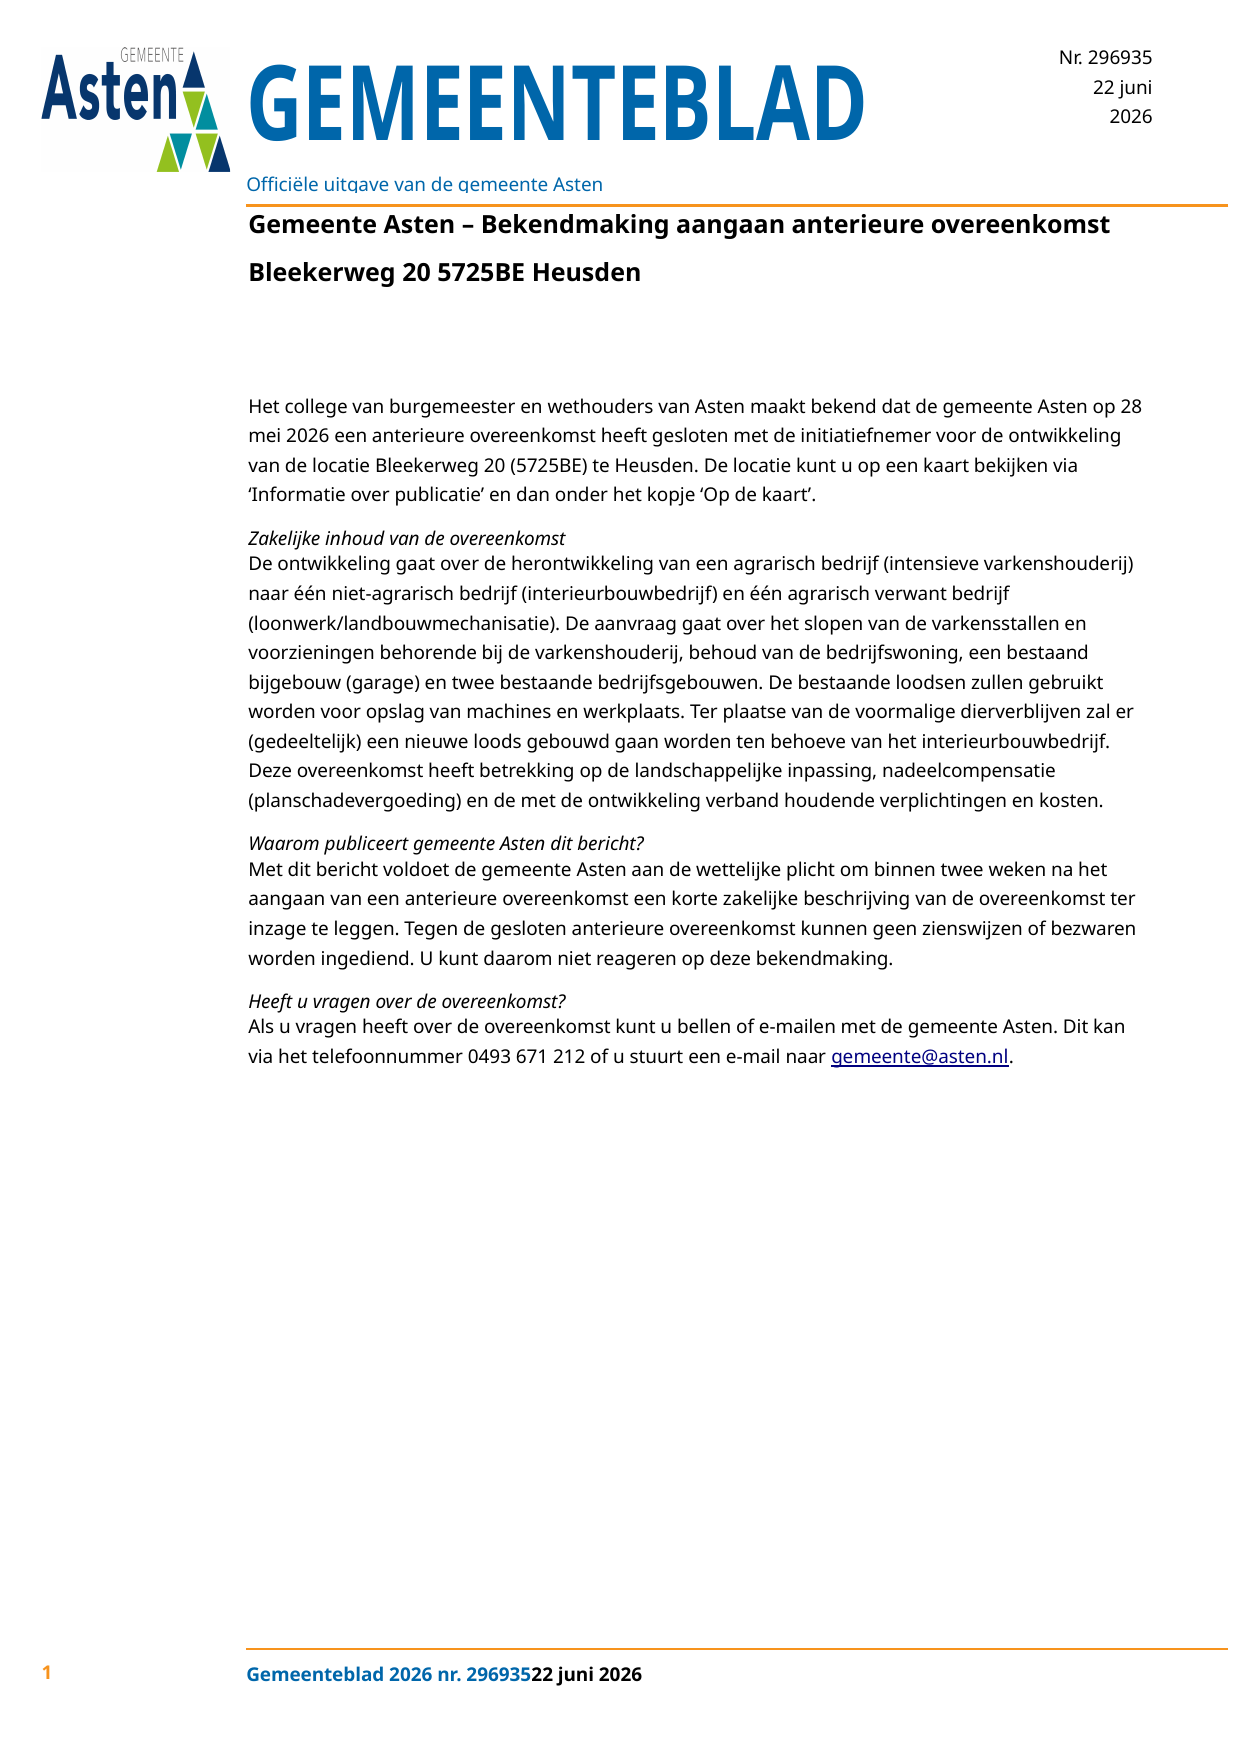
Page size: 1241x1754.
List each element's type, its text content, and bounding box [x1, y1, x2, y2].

text Als u vragen heeft over de overeenkomst kunt u bellen of e-mailen met de gemeente Asten. Dit kan via het telefoonnummer 0493 671 212 of u stuurt een e-mail naar gemeente@asten.nl. [248, 1014, 1152, 1069]
text Gemeente Asten – Bekendmaking aangaan anterieure overeenkomst Bleekerweg 20 5725BE Heusden [248, 207, 1152, 288]
text Met dit bericht voldoet de gemeente Asten aan de wettelijke plicht om binnen twee weken na het aangaan van een anterieure overeenkomst een korte zakelijke beschrijving van de overeenkomst ter inzage te leggen. Tegen de gesloten anterieure overeenkomst kunnen geen zienswijzen of bezwaren worden ingediend. U kunt daarom niet reageren op deze bekendmaking. [248, 856, 1152, 971]
text Heeft u vragen over de overeenkomst? [248, 988, 1152, 1014]
text Waarom publiceert gemeente Asten dit bericht? [248, 830, 1152, 856]
text Het college van burgemeester en wethouders van Asten maakt bekend dat de gemeente Asten op 28 mei 2026 een anterieure overeenkomst heeft gesloten met de initiatiefnemer voor de ontwikkeling van de locatie Bleekerweg 20 (5725BE) te Heusden. De locatie kunt u op een kaart bekijken via ‘Informatie over publicatie’ en dan onder het kopje ‘Op de kaart’. [248, 393, 1152, 507]
text De ontwikkeling gaat over de herontwikkeling van een agrarisch bedrijf (intensieve varkenshouderij) naar één niet-agrarisch bedrijf (interieurbouwbedrijf) en één agrarisch verwant bedrijf (loonwerk/landbouwmechanisatie). De aanvraag gaat over het slopen van de varkensstallen en voorzieningen behorende bij de varkenshouderij, behoud van de bedrijfswoning, een bestaand bijgebouw (garage) en twee bestaande bedrijfsgebouwen. De bestaande loodsen zullen gebruikt worden voor opslag van machines en werkplaats. Ter plaatse van de voormalige dierverblijven zal er (gedeeltelijk) een nieuwe loods gebouwd gaan worden ten behoeve van het interieurbouwbedrijf. Deze overeenkomst heeft betrekking op de landschappelijke inpassing, nadeelcompensatie (planschadevergoeding) en de met de ontwikkeling verband houdende verplichtingen en kosten. [248, 551, 1152, 813]
text Zakelijke inhoud van de overeenkomst [248, 525, 1152, 551]
picture [41, 47, 231, 172]
